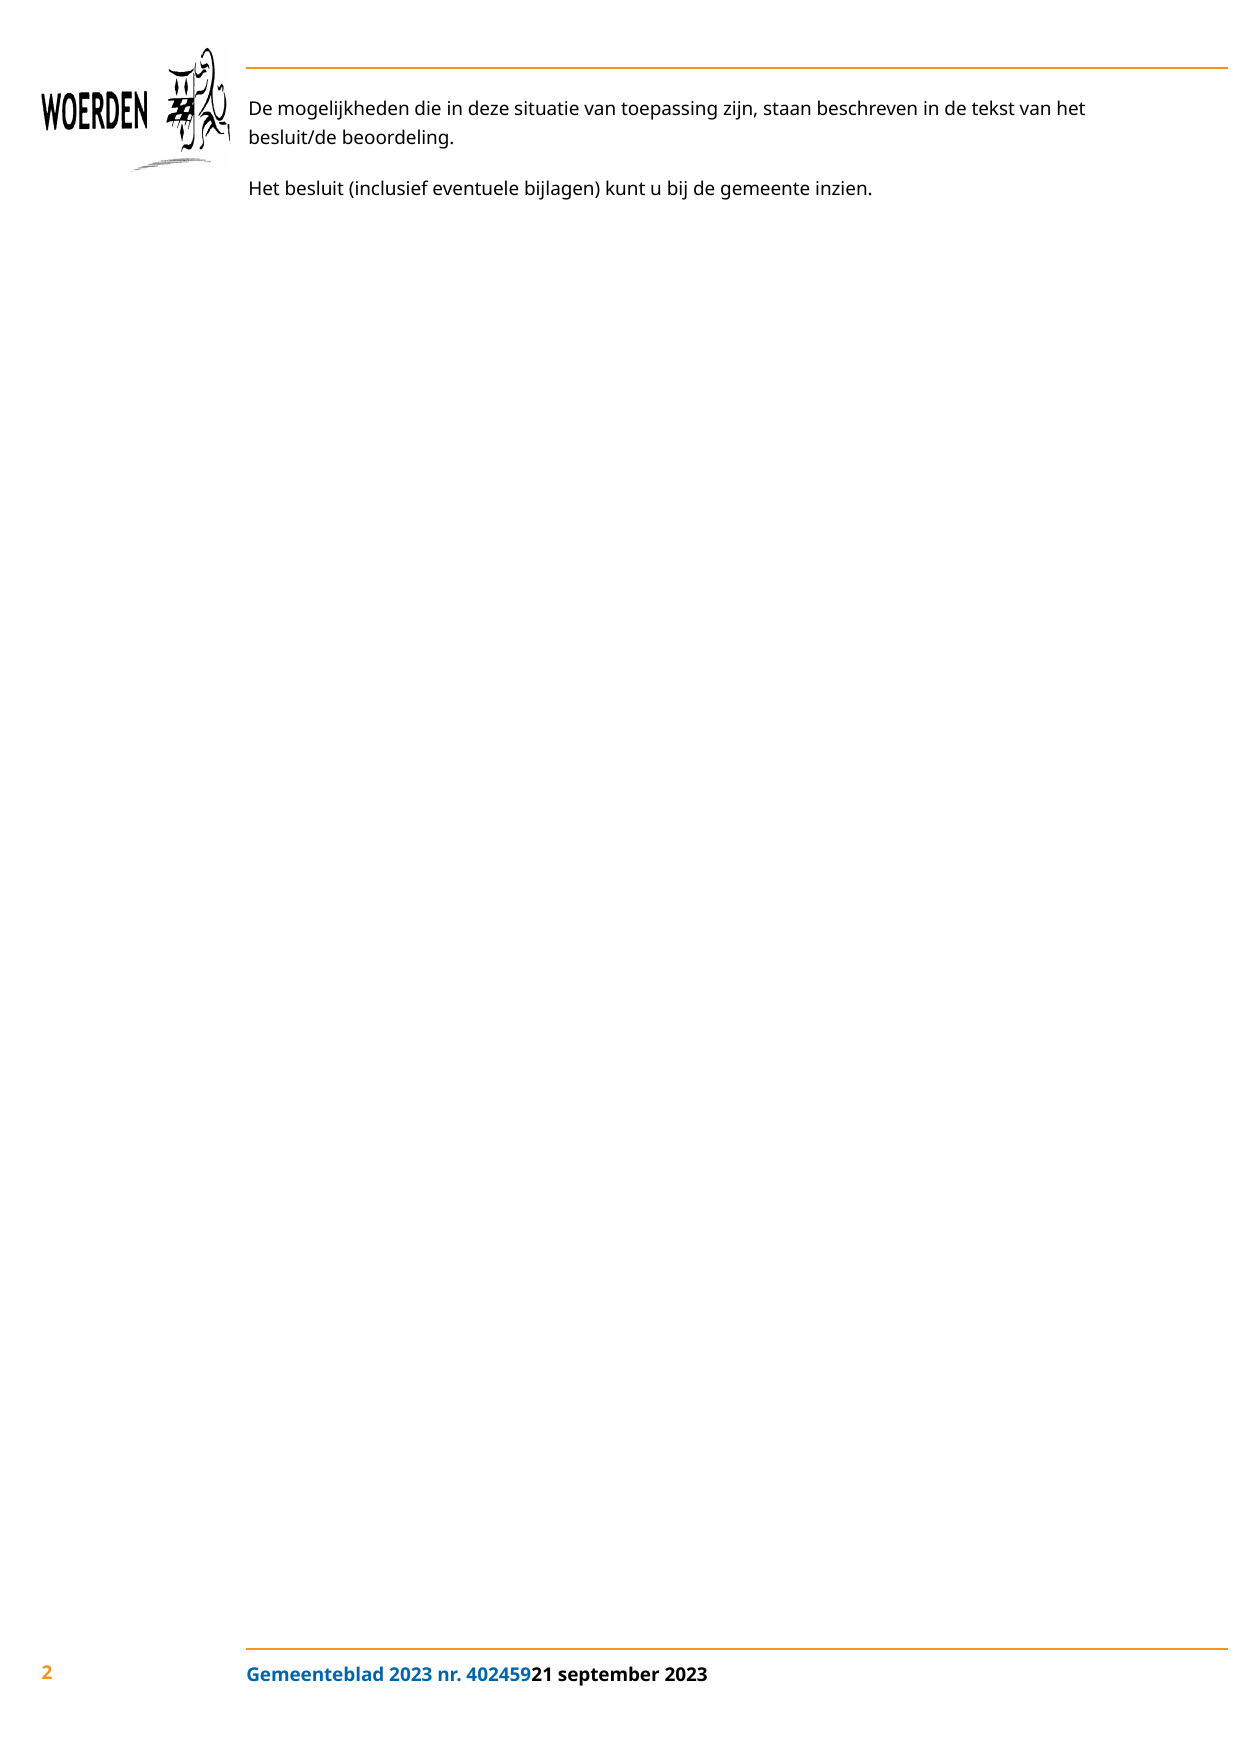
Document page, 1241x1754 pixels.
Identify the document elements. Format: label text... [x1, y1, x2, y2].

text De mogelijkheden die in deze situatie van toepassing zijn, staan beschreven in de tekst van het besluit/de beoordeling. [248, 95, 1152, 150]
picture [41, 47, 231, 172]
text Het besluit (inclusief eventuele bijlagen) kunt u bij de gemeente inzien. [248, 175, 1152, 201]
